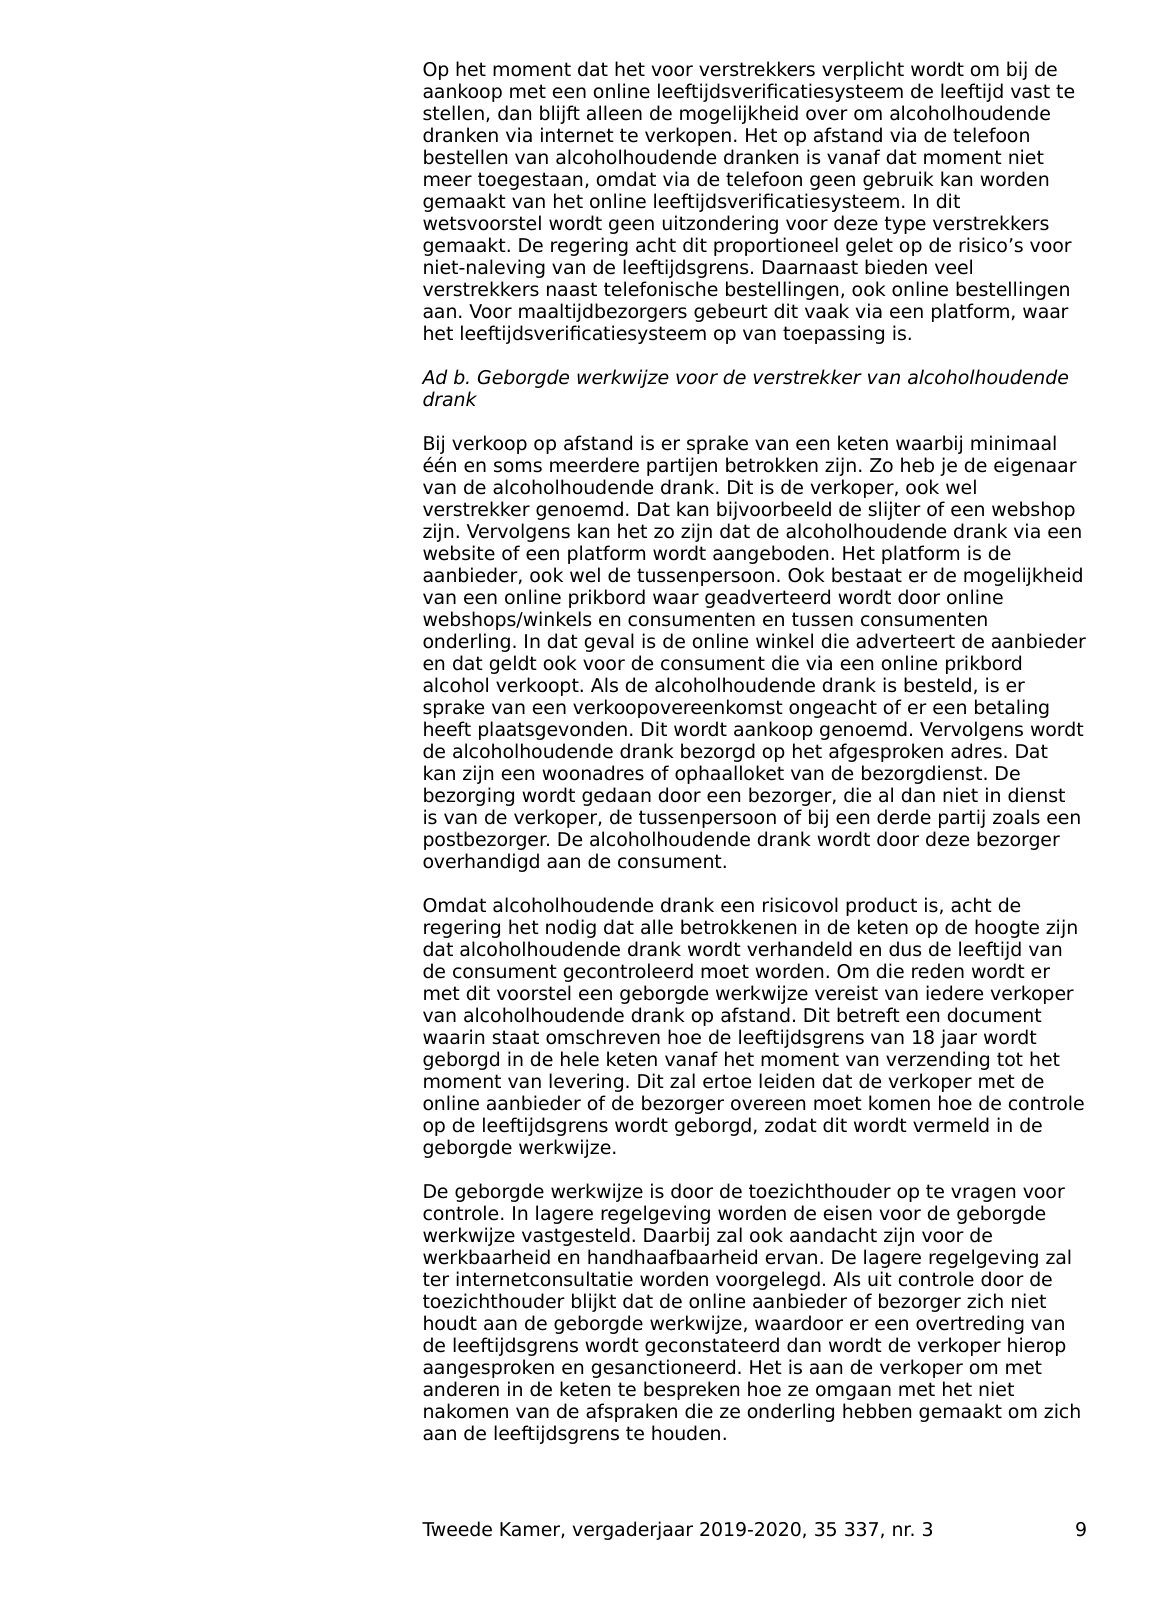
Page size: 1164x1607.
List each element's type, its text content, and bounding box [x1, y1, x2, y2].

text De geborgde werkwijze is door de toezichthouder op te vragen voor controle. In lagere regelgeving worden de eisen voor de geborgde werkwijze vastgesteld. Daarbij zal ook aandacht zijn voor de werkbaarheid en handhaafbaarheid ervan. De lagere regelgeving zal ter internetconsultatie worden voorgelegd. Als uit controle door de toezichthouder blijkt dat de online aanbieder of bezorger zich niet houdt aan de geborgde werkwijze, waardoor er een overtreding van de leeftijdsgrens wordt geconstateerd dan wordt de verkoper hierop aangesproken en gesanctioneerd. Het is aan de verkoper om met anderen in de keten te bespreken hoe ze omgaan met het niet nakomen van de afspraken die ze onderling hebben gemaakt om zich aan de leeftijdsgrens te houden. [422, 1181, 1087, 1444]
text Omdat alcoholhoudende drank een risicovol product is, acht de regering het nodig dat alle betrokkenen in de keten op de hoogte zijn dat alcoholhoudende drank wordt verhandeld en dus de leeftijd van de consument gecontroleerd moet worden. Om die reden wordt er met dit voorstel een geborgde werkwijze vereist van iedere verkoper van alcoholhoudende drank op afstand. Dit betreft een document waarin staat omschreven hoe de leeftijdsgrens van 18 jaar wordt geborgd in de hele keten vanaf het moment van verzending tot het moment van levering. Dit zal ertoe leiden dat de verkoper met de online aanbieder of de bezorger overeen moet komen hoe de controle op de leeftijdsgrens wordt geborgd, zodat dit wordt vermeld in de geborgde werkwijze. [422, 895, 1087, 1159]
text Op het moment dat het voor verstrekkers verplicht wordt om bij de aankoop met een online leeftijdsverificatiesysteem de leeftijd vast te stellen, dan blijft alleen de mogelijkheid over om alcoholhoudende dranken via internet te verkopen. Het op afstand via de telefoon bestellen van alcoholhoudende dranken is vanaf dat moment niet meer toegestaan, omdat via de telefoon geen gebruik kan worden gemaakt van het online leeftijdsverificatiesysteem. In dit wetsvoorstel wordt geen uitzondering voor deze type verstrekkers gemaakt. De regering acht dit proportioneel gelet op de risico’s voor niet-naleving van de leeftijdsgrens. Daarnaast bieden veel verstrekkers naast telefonische bestellingen, ook online bestellingen aan. Voor maaltijdbezorgers gebeurt dit vaak via een platform, waar het leeftijdsverificatiesysteem op van toepassing is. [422, 59, 1087, 345]
subtitle Ad b. Geborgde werkwijze voor de verstrekker van alcoholhoudende drank [422, 367, 1087, 411]
text Bij verkoop op afstand is er sprake van een keten waarbij minimaal één en soms meerdere partijen betrokken zijn. Zo heb je de eigenaar van de alcoholhoudende drank. Dit is de verkoper, ook wel verstrekker genoemd. Dat kan bijvoorbeeld de slijter of een webshop zijn. Vervolgens kan het zo zijn dat de alcoholhoudende drank via een website of een platform wordt aangeboden. Het platform is de aanbieder, ook wel de tussenpersoon. Ook bestaat er de mogelijkheid van een online prikbord waar geadverteerd wordt door online webshops/winkels en consumenten en tussen consumenten onderling. In dat geval is de online winkel die adverteert de aanbieder en dat geldt ook voor de consument die via een online prikbord alcohol verkoopt. Als de alcoholhoudende drank is besteld, is er sprake van een verkoopovereenkomst ongeacht of er een betaling heeft plaatsgevonden. Dit wordt aankoop genoemd. Vervolgens wordt de alcoholhoudende drank bezorgd op het afgesproken adres. Dat kan zijn een woonadres of ophaalloket van de bezorgdienst. De bezorging wordt gedaan door een bezorger, die al dan niet in dienst is van de verkoper, de tussenpersoon of bij een derde partij zoals een postbezorger. De alcoholhoudende drank wordt door deze bezorger overhandigd aan de consument. [422, 433, 1087, 873]
